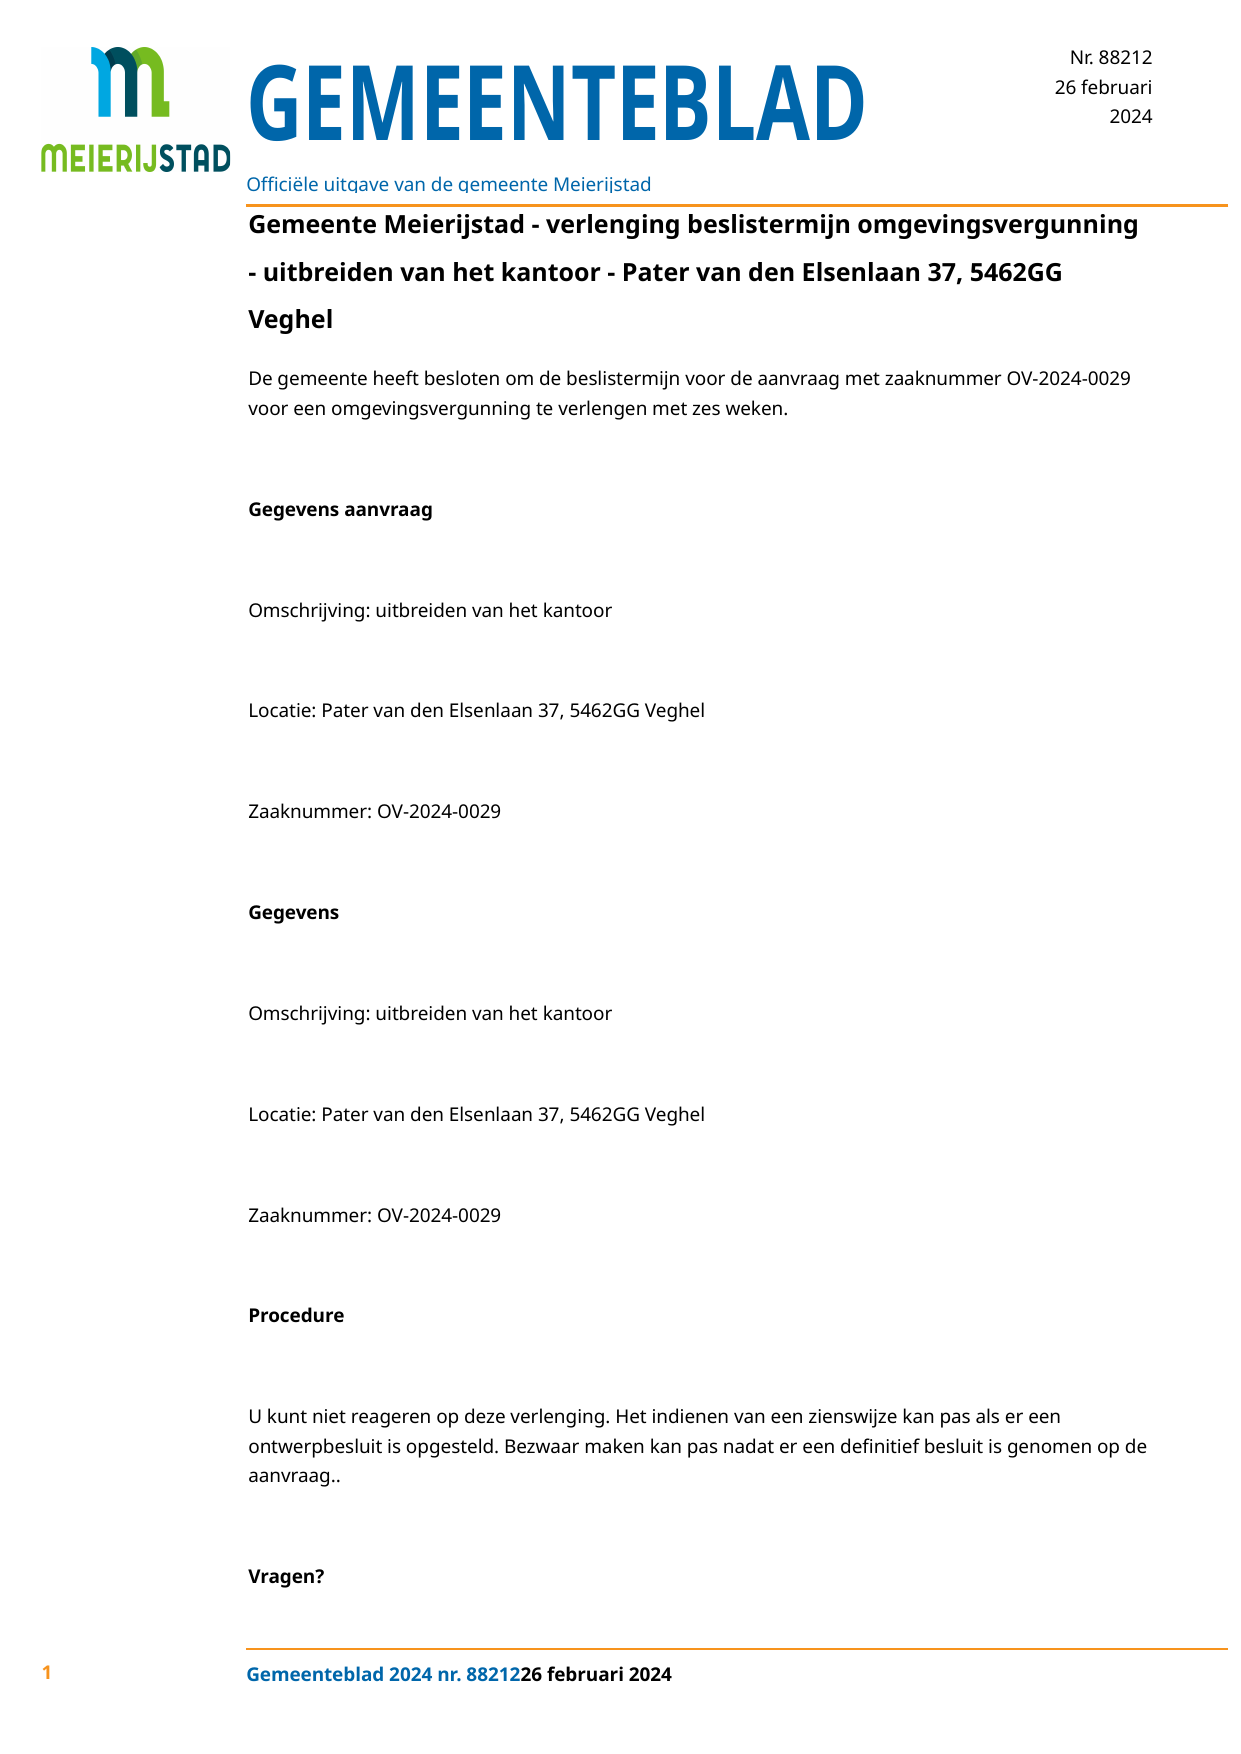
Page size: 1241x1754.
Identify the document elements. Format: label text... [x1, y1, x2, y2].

text Omschrijving: uitbreiden van het kantoor [248, 597, 1152, 622]
text Locatie: Pater van den Elsenlaan 37, 5462GG Veghel [248, 1101, 1152, 1127]
text Procedure [248, 1303, 1152, 1328]
text Zaaknummer: OV-2024-0029 [248, 1202, 1152, 1227]
text U kunt niet reageren op deze verlenging. Het indienen van een zienswijze kan pas als er een ontwerpbesluit is opgesteld. Bezwaar maken kan pas nadat er een definitief besluit is genomen op de aanvraag.. [248, 1403, 1152, 1488]
text Gemeente Meierijstad - verlenging beslistermijn omgevingsvergunning - uitbreiden van het kantoor - Pater van den Elsenlaan 37, 5462GG Veghel [248, 207, 1152, 336]
text Zaaknummer: OV-2024-0029 [248, 798, 1152, 824]
text Omschrijving: uitbreiden van het kantoor [248, 1000, 1152, 1026]
text Gegevens aanvraag [248, 496, 1152, 522]
text Gegevens [248, 899, 1152, 925]
text De gemeente heeft besloten om de beslistermijn voor de aanvraag met zaaknummer OV-2024-0029 voor een omgevingsvergunning te verlengen met zes weken. [248, 366, 1152, 421]
picture [41, 47, 231, 172]
text Vragen? [248, 1563, 1152, 1589]
text Locatie: Pater van den Elsenlaan 37, 5462GG Veghel [248, 698, 1152, 723]
